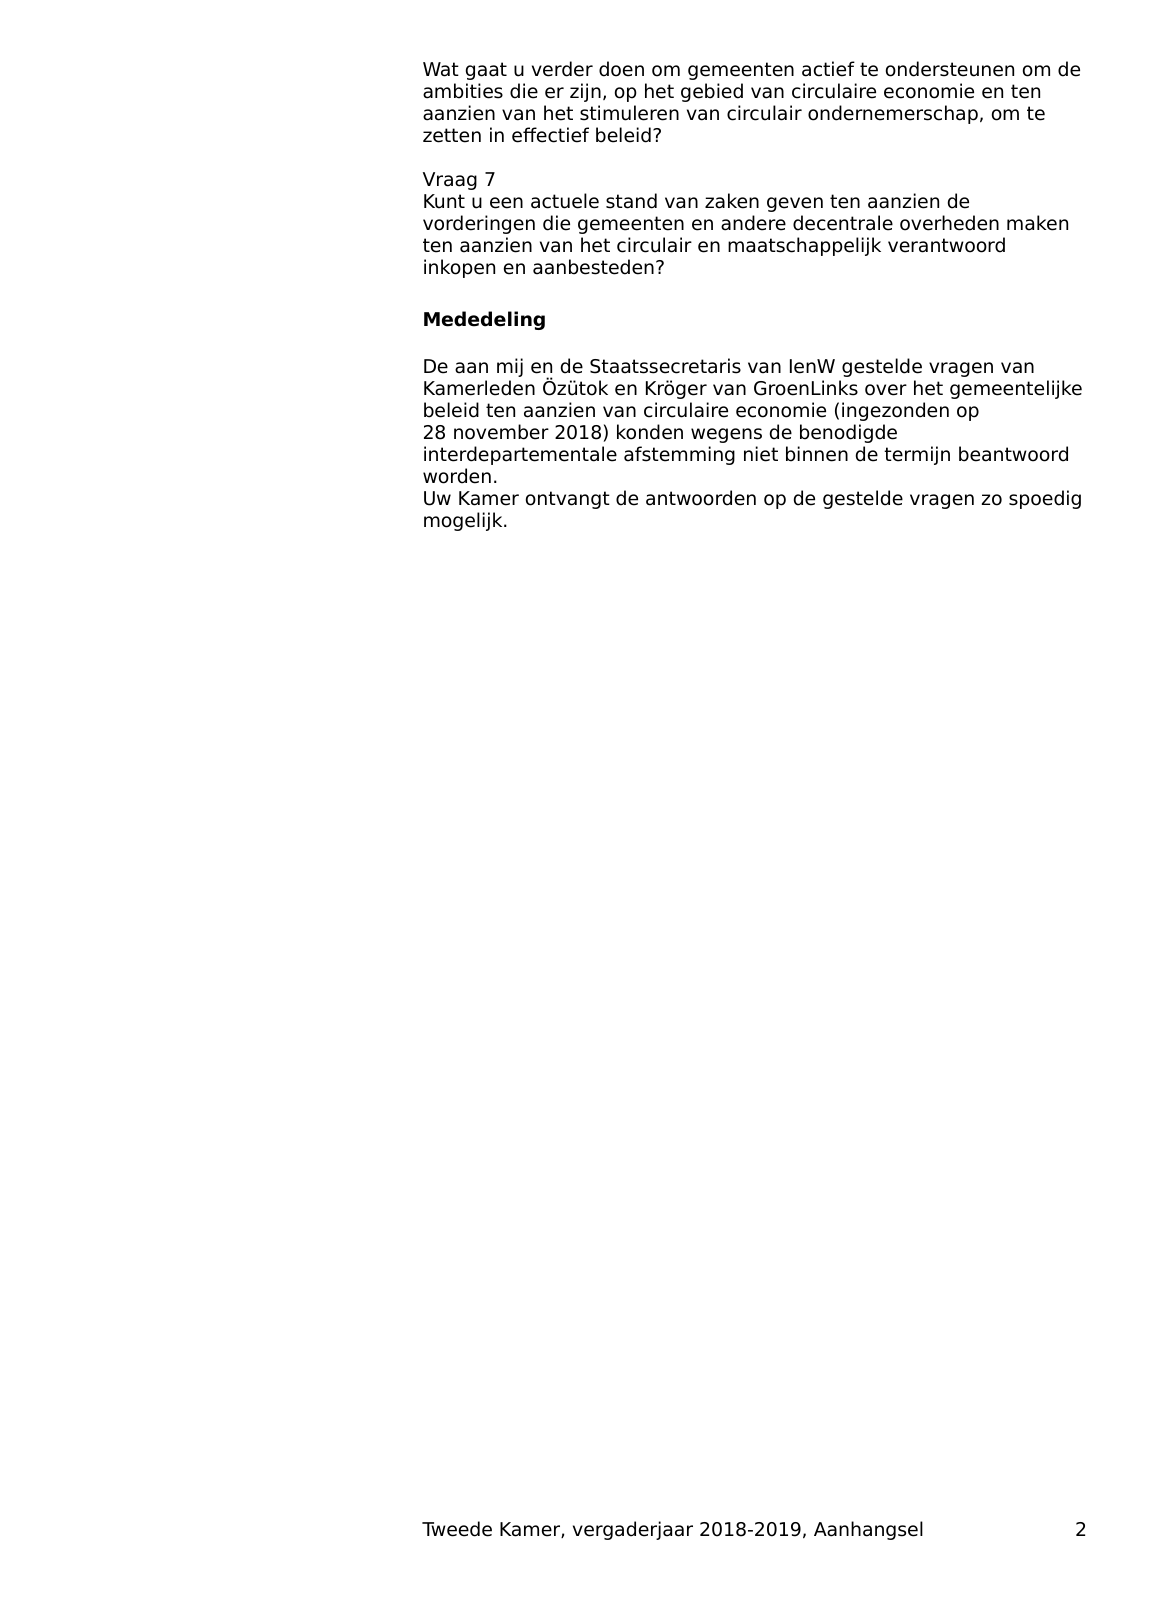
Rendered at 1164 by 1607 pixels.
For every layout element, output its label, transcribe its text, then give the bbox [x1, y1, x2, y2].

text Kunt u een actuele stand van zaken geven ten aanzien de vorderingen die gemeenten en andere decentrale overheden maken ten aanzien van het circulair en maatschappelijk verantwoord inkopen en aanbesteden? [422, 191, 1087, 279]
text Uw Kamer ontvangt de antwoorden op de gestelde vragen zo spoedig mogelijk. [422, 488, 1087, 532]
subtitle Mededeling [422, 309, 1087, 331]
text Wat gaat u verder doen om gemeenten actief te ondersteunen om de ambities die er zijn, op het gebied van circulaire economie en ten aanzien van het stimuleren van circulair ondernemerschap, om te zetten in effectief beleid? [422, 59, 1087, 147]
text De aan mij en de Staatssecretaris van IenW gestelde vragen van Kamerleden Özütok en Kröger van GroenLinks over het gemeentelijke beleid ten aanzien van circulaire economie (ingezonden op 28 november 2018) konden wegens de benodigde interdepartementale afstemming niet binnen de termijn beantwoord worden. [422, 356, 1087, 488]
text Vraag 7 [422, 169, 1087, 191]
